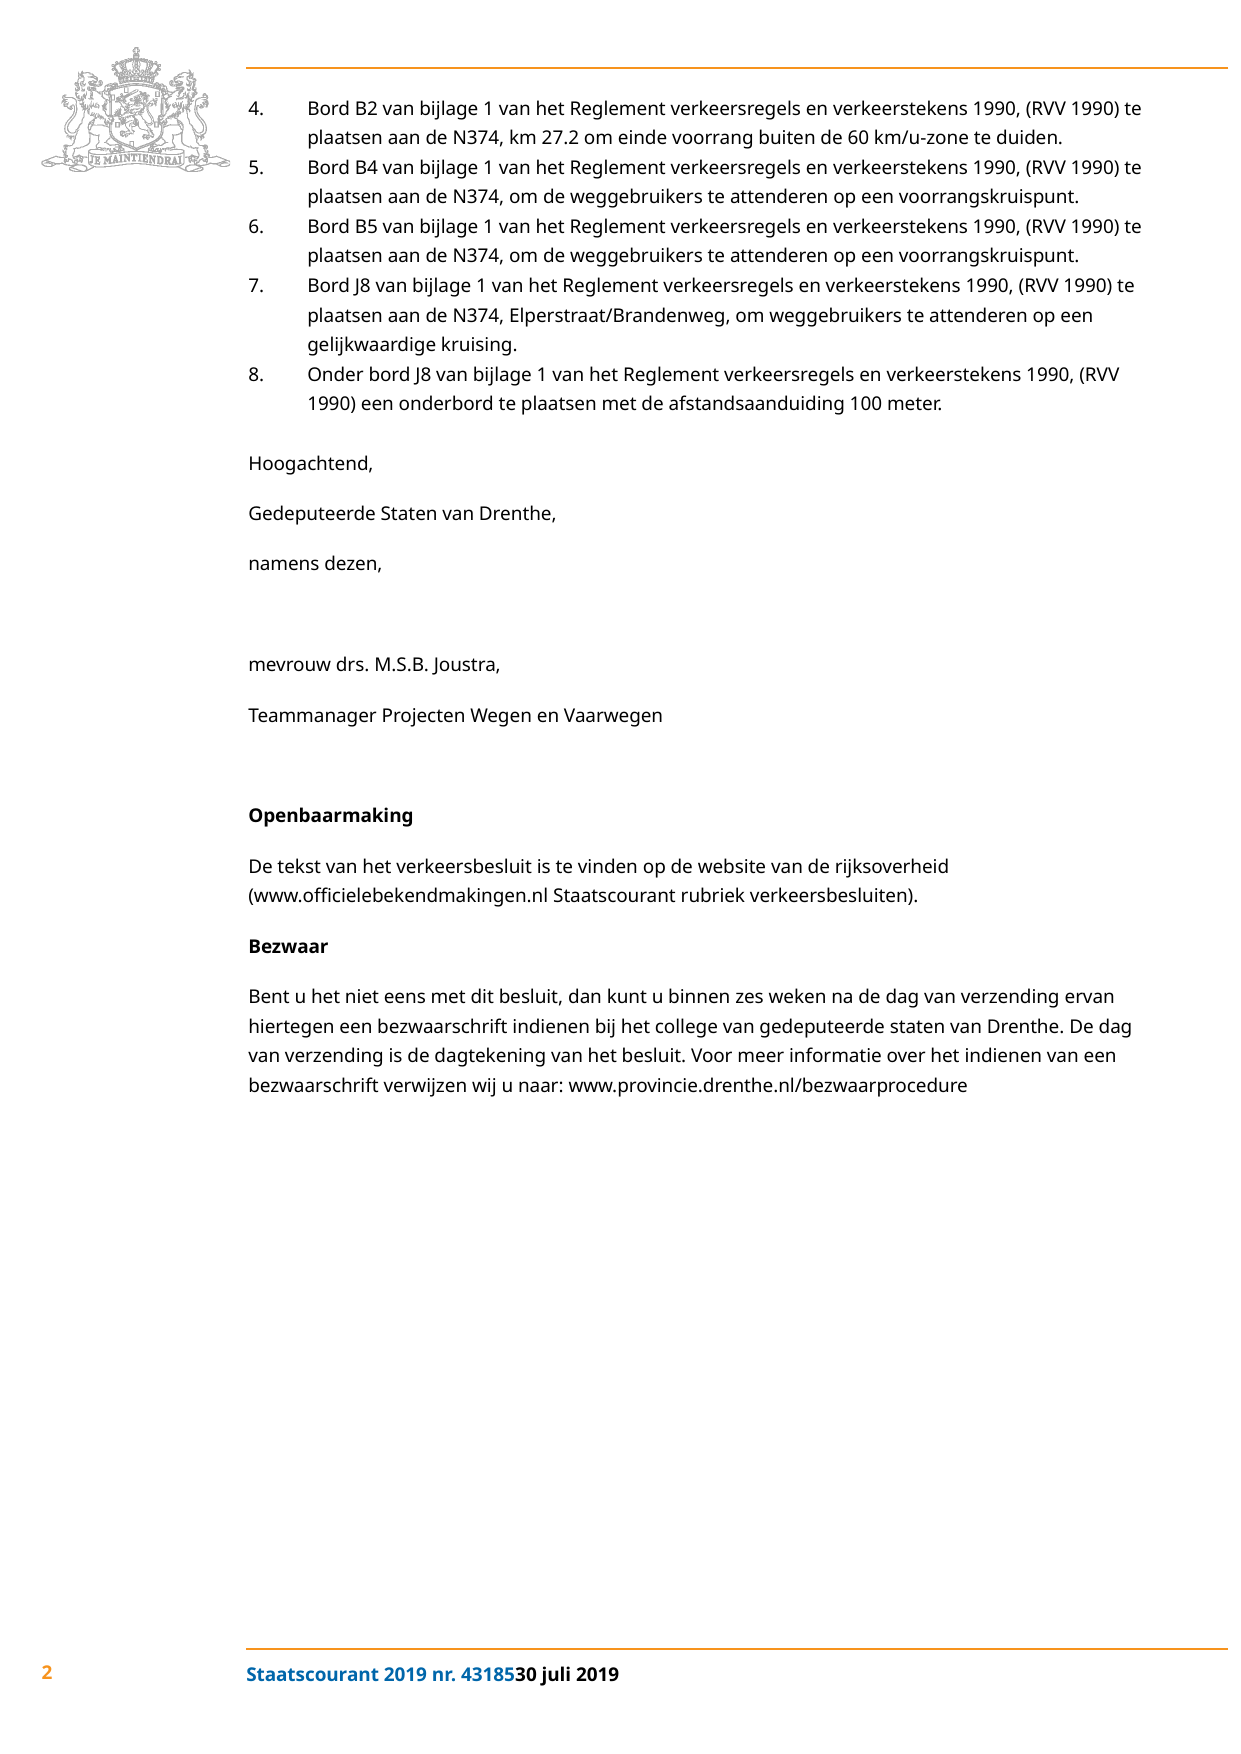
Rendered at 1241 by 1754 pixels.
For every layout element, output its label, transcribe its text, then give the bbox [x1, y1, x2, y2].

text Bezwaar [248, 933, 1152, 959]
list Bord B5 van bijlage 1 van het Reglement verkeersregels en verkeerstekens 1990, (RVV 1990) te plaatsen aan de N374, om de weggebruikers te attenderen op een voorrangskruispunt. [248, 213, 1152, 268]
text De tekst van het verkeersbesluit is te vinden op de website van de rijksoverheid (www.officielebekendmakingen.nl Staatscourant rubriek verkeersbesluiten). [248, 853, 1152, 908]
text namens dezen, [248, 551, 1152, 576]
text Gedeputeerde Staten van Drenthe, [248, 500, 1152, 526]
list Onder bord J8 van bijlage 1 van het Reglement verkeersregels en verkeerstekens 1990, (RVV 1990) een onderbord te plaatsen met de afstandsaanduiding 100 meter. [248, 361, 1152, 416]
picture [41, 47, 231, 172]
text Hoogachtend, [248, 450, 1152, 476]
list Bord J8 van bijlage 1 van het Reglement verkeersregels en verkeerstekens 1990, (RVV 1990) te plaatsen aan de N374, Elperstraat/Brandenweg, om weggebruikers te attenderen op een gelijkwaardige kruising. [248, 272, 1152, 357]
text Teammanager Projecten Wegen en Vaarwegen [248, 702, 1152, 728]
text mevrouw drs. M.S.B. Joustra, [248, 651, 1152, 677]
list Bord B2 van bijlage 1 van het Reglement verkeersregels en verkeerstekens 1990, (RVV 1990) te plaatsen aan de N374, km 27.2 om einde voorrang buiten de 60 km/u-zone te duiden. [248, 95, 1152, 150]
text Openbaarmaking [248, 803, 1152, 828]
text Bent u het niet eens met dit besluit, dan kunt u binnen zes weken na de dag van verzending ervan hiertegen een bezwaarschrift indienen bij het college van gedeputeerde staten van Drenthe. De dag van verzending is de dagtekening van het besluit. Voor meer informatie over het indienen van een bezwaarschrift verwijzen wij u naar: www.provincie.drenthe.nl/bezwaarprocedure [248, 983, 1152, 1098]
list Bord B4 van bijlage 1 van het Reglement verkeersregels en verkeerstekens 1990, (RVV 1990) te plaatsen aan de N374, om de weggebruikers te attenderen op een voorrangskruispunt. [248, 154, 1152, 209]
